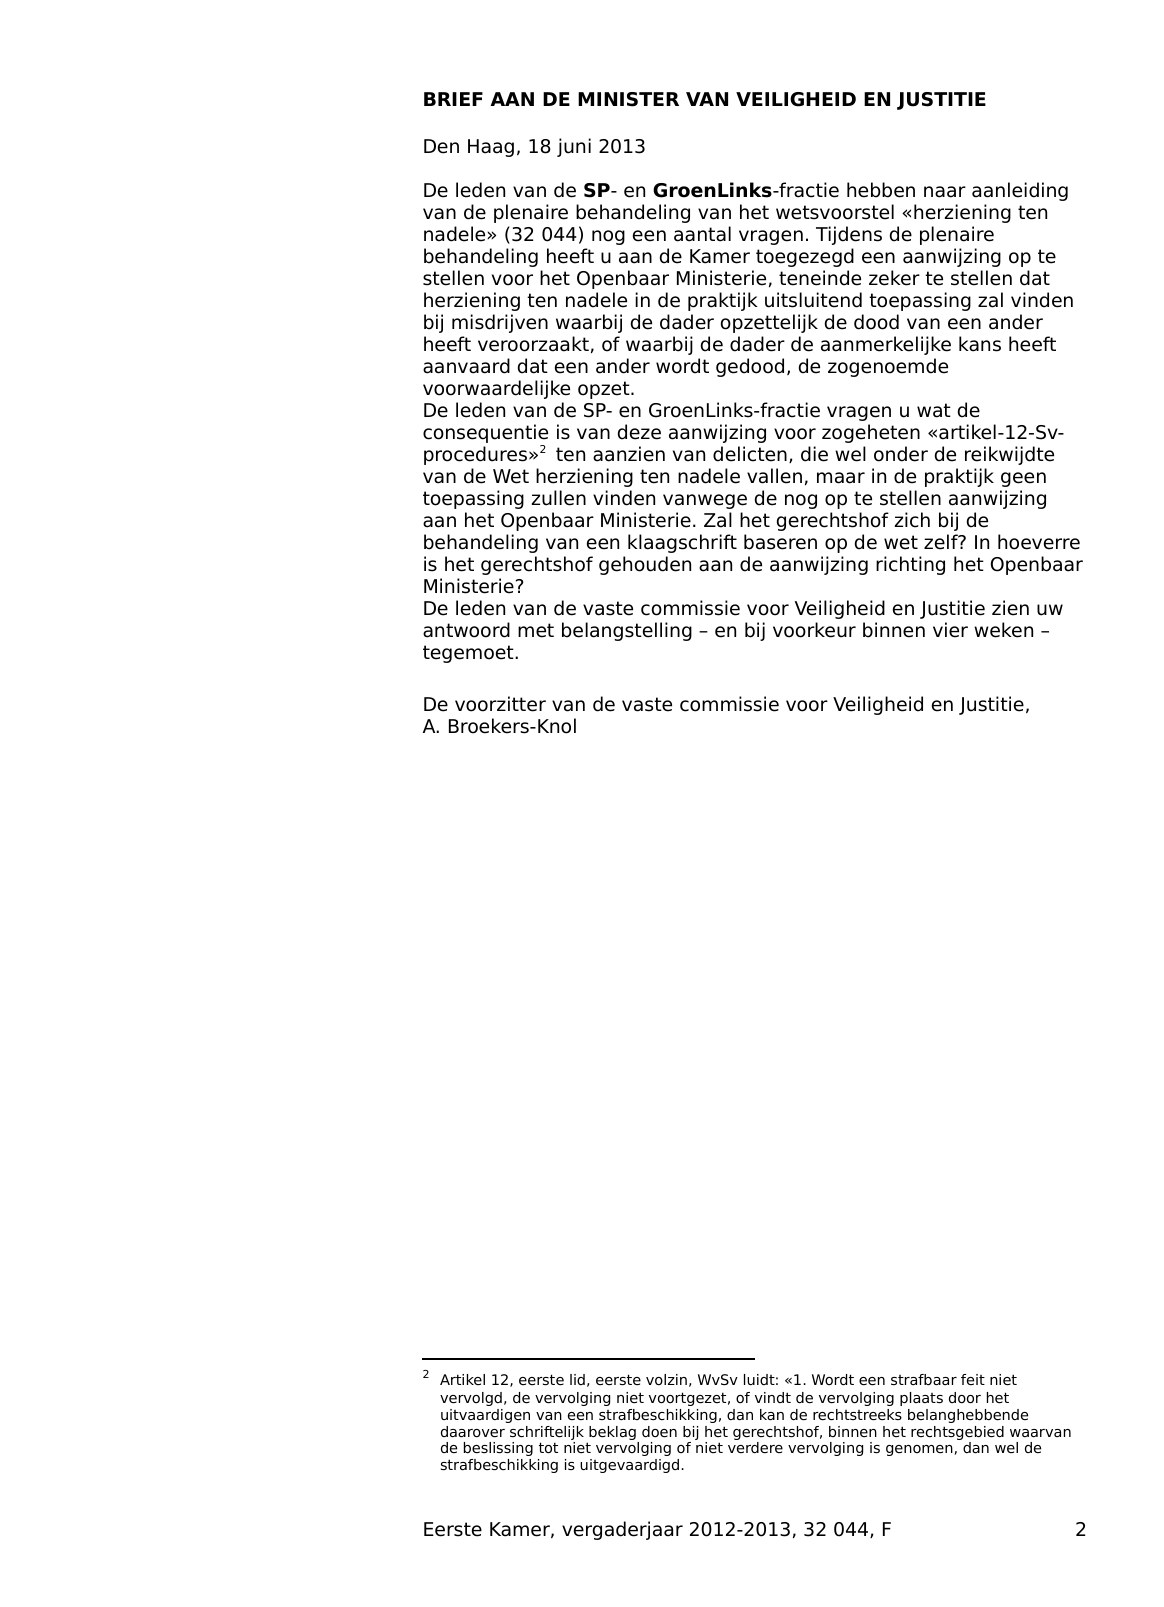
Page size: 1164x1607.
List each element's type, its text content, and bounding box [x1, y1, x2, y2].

text Artikel 12, eerste lid, eerste volzin, WvSv luidt: «1. Wordt een strafbaar feit niet vervolgd, de vervolging niet voortgezet, of vindt de vervolging plaats door het uitvaardigen van een strafbeschikking, dan kan de rechtstreeks belanghebbende daarover schriftelijk beklag doen bij het gerechtshof, binnen het rechtsgebied waarvan de beslissing tot niet vervolging of niet verdere vervolging is genomen, dan wel de strafbeschikking is uitgevaardigd. [422, 1368, 1087, 1474]
subtitle BRIEF AAN DE MINISTER VAN VEILIGHEID EN JUSTITIE [422, 89, 1087, 111]
text De leden van de vaste commissie voor Veiligheid en Justitie zien uw antwoord met belangstelling – en bij voorkeur binnen vier weken – tegemoet. [422, 598, 1087, 664]
text De leden van de SP- en GroenLinks-fractie vragen u wat de consequentie is van deze aanwijzing voor zogeheten «artikel-12-Sv-procedures» ten aanzien van delicten, die wel onder de reikwijdte van de Wet herziening ten nadele vallen, maar in de praktijk geen toepassing zullen vinden vanwege de nog op te stellen aanwijzing aan het Openbaar Ministerie. Zal het gerechtshof zich bij de behandeling van een klaagschrift baseren op de wet zelf? In hoeverre is het gerechtshof gehouden aan de aanwijzing richting het Openbaar Ministerie? [422, 400, 1087, 598]
text Den Haag, 18 juni 2013 [422, 136, 1087, 158]
text De voorzitter van de vaste commissie voor Veiligheid en Justitie, A. Broekers-Knol [422, 694, 1087, 738]
text De leden van de SP- en GroenLinks-fractie hebben naar aanleiding van de plenaire behandeling van het wetsvoorstel «herziening ten nadele» (32 044) nog een aantal vragen. Tijdens de plenaire behandeling heeft u aan de Kamer toegezegd een aanwijzing op te stellen voor het Openbaar Ministerie, teneinde zeker te stellen dat herziening ten nadele in de praktijk uitsluitend toepassing zal vinden bij misdrijven waarbij de dader opzettelijk de dood van een ander heeft veroorzaakt, of waarbij de dader de aanmerkelijke kans heeft aanvaard dat een ander wordt gedood, de zogenoemde voorwaardelijke opzet. [422, 180, 1087, 400]
